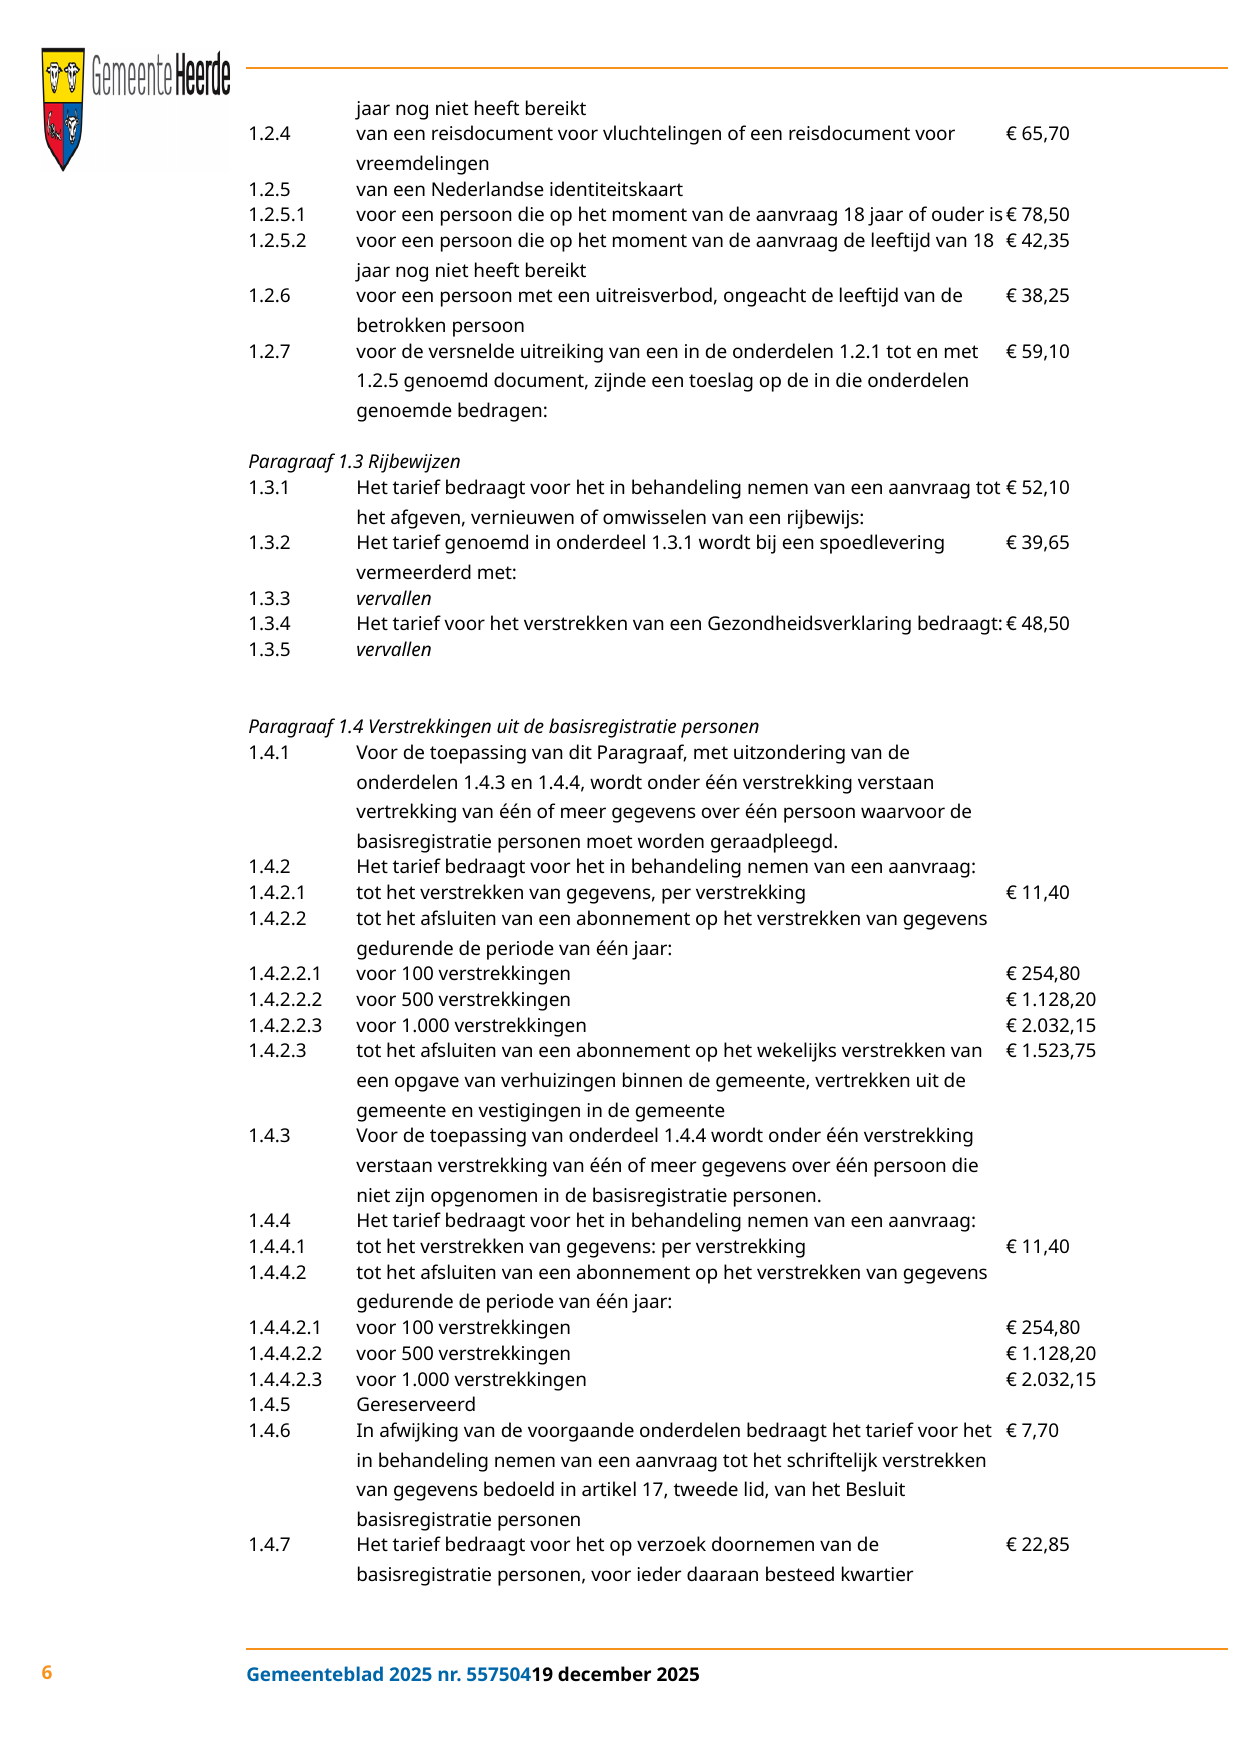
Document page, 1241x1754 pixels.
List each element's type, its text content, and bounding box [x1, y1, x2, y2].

table_cell [248, 95, 356, 121]
table_cell [1006, 905, 1152, 961]
table_cell Voor de toepassing van dit Paragraaf, met uitzondering van de onderdelen 1.4.3 en 1.4.4, wordt onder één verstrekking verstaan vertrekking van één of meer gegevens over één persoon waarvoor de basisregistratie personen moet worden geraadpleegd. [356, 739, 1006, 854]
table_cell € 2.032,15 [1006, 1366, 1152, 1391]
table_cell € 1.523,75 [1006, 1038, 1152, 1123]
table_cell € 39,65 [1006, 530, 1152, 585]
table_cell 1.4.7 [248, 1532, 356, 1587]
table_cell 1.4.4.2.3 [248, 1366, 356, 1391]
table_cell [248, 662, 356, 688]
table_cell 1.2.7 [248, 338, 356, 423]
table_cell voor een persoon die op het moment van de aanvraag 18 jaar of ouder is [356, 202, 1006, 227]
table_cell 1.4.4.2 [248, 1259, 356, 1314]
table_cell 1.4.2.2.1 [248, 961, 356, 986]
table_cell [1006, 423, 1152, 448]
table_cell 1.2.4 [248, 121, 356, 176]
table_cell € 65,70 [1006, 121, 1152, 176]
table_cell tot het verstrekken van gegevens: per verstrekking [356, 1233, 1006, 1259]
table_cell [1006, 1259, 1152, 1314]
table_cell 1.4.4.2.2 [248, 1340, 356, 1366]
table_cell [1006, 176, 1152, 202]
table_cell [356, 662, 1006, 688]
table_cell voor 100 verstrekkingen [356, 1314, 1006, 1340]
table_cell 1.4.2.2.2 [248, 986, 356, 1012]
table_cell € 78,50 [1006, 202, 1152, 227]
table_cell [1006, 662, 1152, 688]
table_cell 1.4.2.2.3 [248, 1012, 356, 1038]
table_cell Het tarief genoemd in onderdeel 1.3.1 wordt bij een spoedlevering vermeerderd met: [356, 530, 1006, 585]
table_cell van een Nederlandse identiteitskaart [356, 176, 1006, 202]
table_cell tot het verstrekken van gegevens, per verstrekking [356, 880, 1006, 905]
table_cell 1.4.2 [248, 854, 356, 879]
table_cell [356, 423, 1006, 448]
table_cell 1.2.5.2 [248, 227, 356, 283]
table_cell voor 1.000 verstrekkingen [356, 1366, 1006, 1391]
table_cell € 254,80 [1006, 961, 1152, 986]
table_cell € 254,80 [1006, 1314, 1152, 1340]
table_cell € 1.128,20 [1006, 986, 1152, 1012]
table_cell vervallen [356, 585, 1006, 611]
table_cell tot het afsluiten van een abonnement op het wekelijks verstrekken van een opgave van verhuizingen binnen de gemeente, vertrekken uit de gemeente en vestigingen in de gemeente [356, 1038, 1006, 1123]
table_cell [1006, 1208, 1152, 1233]
table_cell 1.4.2.1 [248, 880, 356, 905]
table_cell tot het afsluiten van een abonnement op het verstrekken van gegevens gedurende de periode van één jaar: [356, 905, 1006, 961]
table_cell 1.4.2.3 [248, 1038, 356, 1123]
table_cell 1.2.6 [248, 283, 356, 338]
table_cell 1.4.4 [248, 1208, 356, 1233]
table_cell [1006, 1123, 1152, 1207]
table_cell € 11,40 [1006, 880, 1152, 905]
table_cell voor 500 verstrekkingen [356, 986, 1006, 1012]
table_cell 1.4.4.2.1 [248, 1314, 356, 1340]
table_cell Paragraaf 1.3 Rijbewijzen [248, 449, 1006, 474]
table_cell Paragraaf 1.4 Verstrekkingen uit de basisregistratie personen [248, 714, 1006, 739]
table_cell € 1.128,20 [1006, 1340, 1152, 1366]
table_cell 1.4.4.1 [248, 1233, 356, 1259]
table_cell [1006, 585, 1152, 611]
table_cell 1.2.5 [248, 176, 356, 202]
table_cell € 38,25 [1006, 283, 1152, 338]
table_cell 1.3.4 [248, 611, 356, 636]
table_cell voor 500 verstrekkingen [356, 1340, 1006, 1366]
table_cell 1.4.6 [248, 1417, 356, 1532]
picture [41, 47, 231, 172]
table_cell Het tarief bedraagt voor het op verzoek doornemen van de basisregistratie personen, voor ieder daaraan besteed kwartier [356, 1532, 1006, 1587]
table_cell [1006, 688, 1152, 713]
table_cell 1.4.5 [248, 1391, 356, 1417]
table_cell Het tarief bedraagt voor het in behandeling nemen van een aanvraag: [356, 854, 1006, 879]
table_cell tot het afsluiten van een abonnement op het verstrekken van gegevens gedurende de periode van één jaar: [356, 1259, 1006, 1314]
table_cell voor 100 verstrekkingen [356, 961, 1006, 986]
table_cell [1006, 714, 1152, 739]
table_cell [248, 423, 356, 448]
table_cell 1.3.1 [248, 474, 356, 529]
table_cell 1.3.3 [248, 585, 356, 611]
table_cell voor 1.000 verstrekkingen [356, 1012, 1006, 1038]
table_cell [1006, 95, 1152, 121]
table_cell € 42,35 [1006, 227, 1152, 283]
table_cell [1006, 854, 1152, 879]
table_cell Gereserveerd [356, 1391, 1006, 1417]
table_cell € 2.032,15 [1006, 1012, 1152, 1038]
table_cell voor een persoon met een uitreisverbod, ongeacht de leeftijd van de betrokken persoon [356, 283, 1006, 338]
table_cell voor de versnelde uitreiking van een in de onderdelen 1.2.1 tot en met 1.2.5 genoemd document, zijnde een toeslag op de in die onderdelen genoemde bedragen: [356, 338, 1006, 423]
table_cell van een reisdocument voor vluchtelingen of een reisdocument voor vreemdelingen [356, 121, 1006, 176]
table_cell € 7,70 [1006, 1417, 1152, 1532]
table_cell Het tarief bedraagt voor het in behandeling nemen van een aanvraag: [356, 1208, 1006, 1233]
table_cell [1006, 739, 1152, 854]
table_cell 1.3.5 [248, 636, 356, 662]
table_cell 1.3.2 [248, 530, 356, 585]
table_cell 1.4.1 [248, 739, 356, 854]
table_cell Voor de toepassing van onderdeel 1.4.4 wordt onder één verstrekking verstaan verstrekking van één of meer gegevens over één persoon die niet zijn opgenomen in de basisregistratie personen. [356, 1123, 1006, 1207]
table_cell € 22,85 [1006, 1532, 1152, 1587]
table_cell 1.4.2.2 [248, 905, 356, 961]
table_cell [1006, 1391, 1152, 1417]
table_cell jaar nog niet heeft bereikt [356, 95, 1006, 121]
table_cell vervallen [356, 636, 1006, 662]
table_cell € 52,10 [1006, 474, 1152, 529]
table_cell € 48,50 [1006, 611, 1152, 636]
table_cell In afwijking van de voorgaande onderdelen bedraagt het tarief voor het in behandeling nemen van een aanvraag tot het schriftelijk verstrekken van gegevens bedoeld in artikel 17, tweede lid, van het Besluit basisregistratie personen [356, 1417, 1006, 1532]
table_cell Het tarief bedraagt voor het in behandeling nemen van een aanvraag tot het afgeven, vernieuwen of omwisselen van een rijbewijs: [356, 474, 1006, 529]
table_cell [1006, 636, 1152, 662]
table_cell 1.4.3 [248, 1123, 356, 1207]
table_cell 1.2.5.1 [248, 202, 356, 227]
table_cell [248, 688, 356, 713]
table_cell € 59,10 [1006, 338, 1152, 423]
table_cell Het tarief voor het verstrekken van een Gezondheidsverklaring bedraagt: [356, 611, 1006, 636]
table_cell € 11,40 [1006, 1233, 1152, 1259]
table_cell [1006, 449, 1152, 474]
table_cell voor een persoon die op het moment van de aanvraag de leeftijd van 18 jaar nog niet heeft bereikt [356, 227, 1006, 283]
table_cell [356, 688, 1006, 713]
